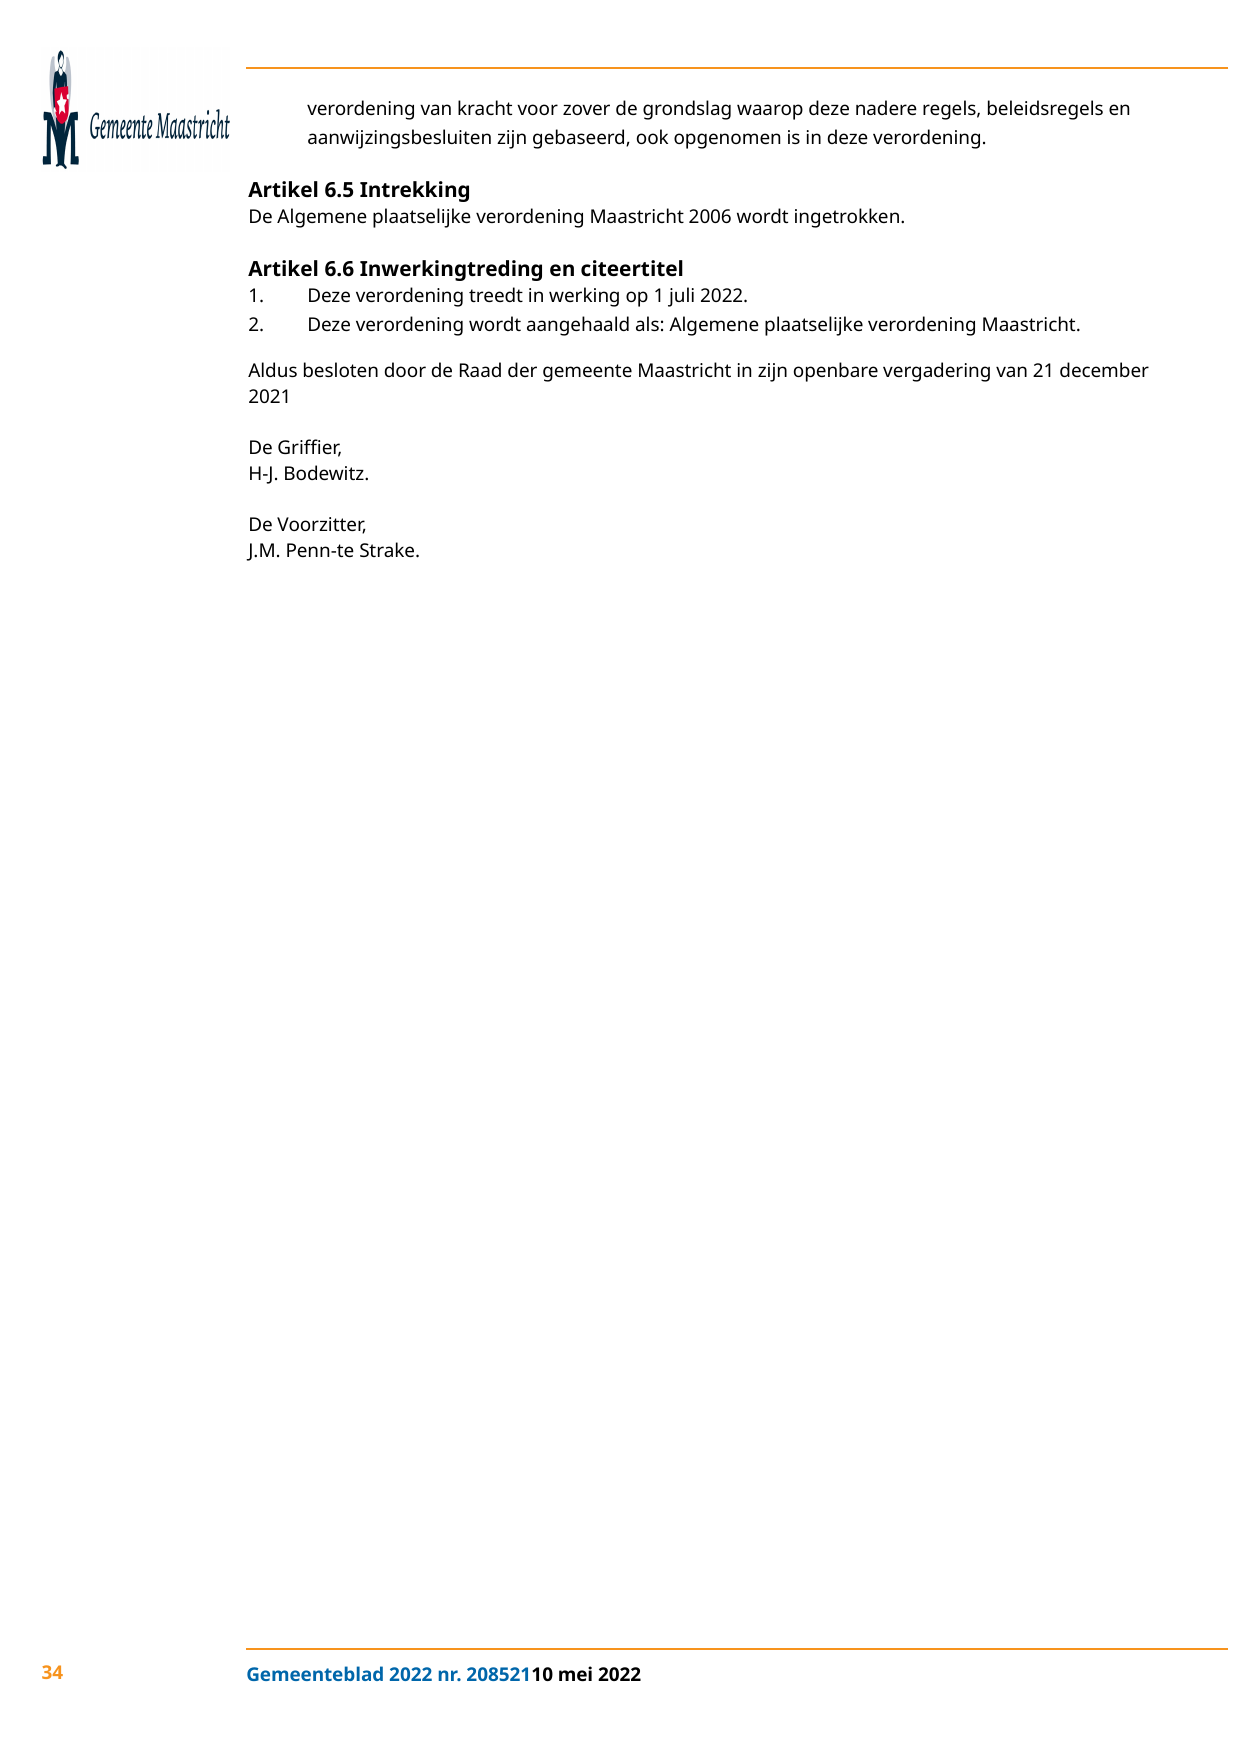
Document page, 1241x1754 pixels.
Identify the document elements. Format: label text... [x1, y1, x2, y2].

list verordening van kracht voor zover de grondslag waarop deze nadere regels, beleidsregels en aanwijzingsbesluiten zijn gebaseerd, ook opgenomen is in deze verordening. [248, 95, 1152, 150]
text Artikel 6.5 Intrekking [248, 175, 1152, 203]
list Deze verordening treedt in werking op 1 juli 2022. [248, 282, 1152, 308]
text Aldus besloten door de Raad der gemeente Maastricht in zijn openbare vergadering van 21 december 2021 [248, 357, 1152, 409]
text Artikel 6.6 Inwerkingtreding en citeertitel [248, 254, 1152, 282]
text De Algemene plaatselijke verordening Maastricht 2006 wordt ingetrokken. [248, 203, 1152, 229]
picture [41, 47, 231, 172]
text H-J. Bodewitz. [248, 460, 1152, 486]
text J.M. Penn-te Strake. [248, 537, 1152, 563]
text De Voorzitter, [248, 512, 1152, 537]
text De Griffier, [248, 434, 1152, 460]
list Deze verordening wordt aangehaald als: Algemene plaatselijke verordening Maastricht. [248, 312, 1152, 337]
